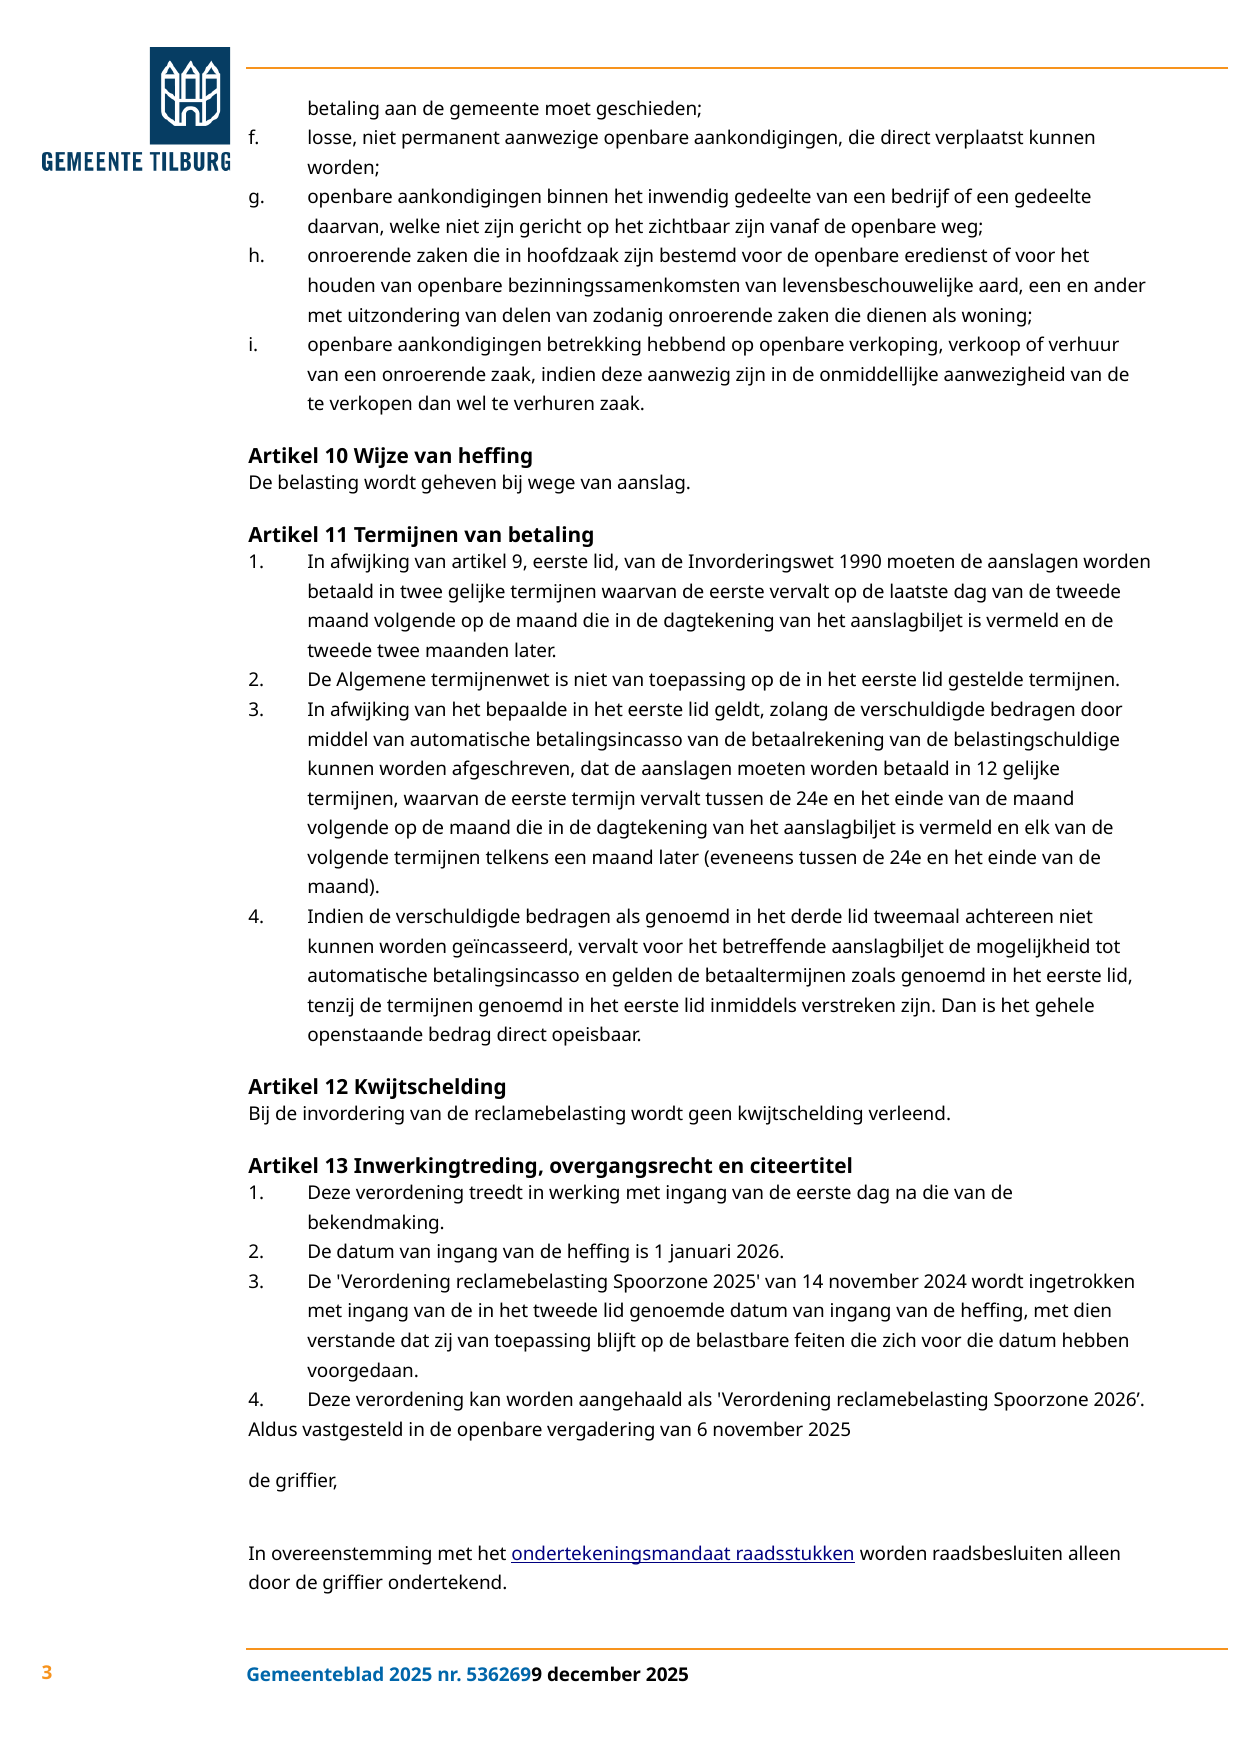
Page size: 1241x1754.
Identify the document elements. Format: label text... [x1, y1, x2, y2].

list openbare aankondigingen binnen het inwendig gedeelte van een bedrijf of een gedeelte daarvan, welke niet zijn gericht op het zichtbaar zijn vanaf de openbare weg; [248, 183, 1152, 239]
list losse, niet permanent aanwezige openbare aankondigingen, die direct verplaatst kunnen worden; [248, 124, 1152, 180]
text Artikel 10 Wijze van heffing [248, 441, 1152, 469]
text Artikel 11 Termijnen van betaling [248, 520, 1152, 548]
picture [41, 47, 231, 172]
text In overeenstemming met het ondertekeningsmandaat raadsstukken worden raadsbesluiten alleen door de griffier ondertekend. [248, 1540, 1152, 1595]
list onroerende zaken die in hoofdzaak zijn bestemd voor de openbare eredienst of voor het houden van openbare bezinningssamenkomsten van levensbeschouwelijke aard, een en ander met uitzondering van delen van zodanig onroerende zaken die dienen als woning; [248, 243, 1152, 328]
list Deze verordening treedt in werking met ingang van de eerste dag na die van de bekendmaking. [248, 1179, 1152, 1235]
text Artikel 13 Inwerkingtreding, overgangsrecht en citeertitel [248, 1151, 1152, 1179]
list In afwijking van het bepaalde in het eerste lid geldt, zolang de verschuldigde bedragen door middel van automatische betalingsincasso van de betaalrekening van de belastingschuldige kunnen worden afgeschreven, dat de aanslagen moeten worden betaald in 12 gelijke termijnen, waarvan de eerste termijn vervalt tussen de 24e en het einde van de maand volgende op de maand die in de dagtekening van het aanslagbiljet is vermeld en elk van de volgende termijnen telkens een maand later (eveneens tussen de 24e en het einde van de maand). [248, 696, 1152, 899]
list Deze verordening kan worden aangehaald als 'Verordening reclamebelasting Spoorzone 2026’. [248, 1386, 1152, 1412]
list De datum van ingang van de heffing is 1 januari 2026. [248, 1238, 1152, 1264]
text Bij de invordering van de reclamebelasting wordt geen kwijtschelding verleend. [248, 1101, 1152, 1126]
list Indien de verschuldigde bedragen als genoemd in het derde lid tweemaal achtereen niet kunnen worden geïncasseerd, vervalt voor het betreffende aanslagbiljet de mogelijkheid tot automatische betalingsincasso en gelden de betaaltermijnen zoals genoemd in het eerste lid, tenzij de termijnen genoemd in het eerste lid inmiddels verstreken zijn. Dan is het gehele openstaande bedrag direct opeisbaar. [248, 903, 1152, 1047]
text Artikel 12 Kwijtschelding [248, 1072, 1152, 1101]
list De Algemene termijnenwet is niet van toepassing op de in het eerste lid gestelde termijnen. [248, 667, 1152, 692]
text De belasting wordt geheven bij wege van aanslag. [248, 469, 1152, 495]
list betaling aan de gemeente moet geschieden; [248, 95, 1152, 121]
text de griffier, [248, 1467, 1152, 1493]
list openbare aankondigingen betrekking hebbend op openbare verkoping, verkoop of verhuur van een onroerende zaak, indien deze aanwezig zijn in de onmiddellijke aanwezigheid van de te verkopen dan wel te verhuren zaak. [248, 331, 1152, 416]
list In afwijking van artikel 9, eerste lid, van de Invorderingswet 1990 moeten de aanslagen worden betaald in twee gelijke termijnen waarvan de eerste vervalt op de laatste dag van de tweede maand volgende op de maand die in de dagtekening van het aanslagbiljet is vermeld en de tweede twee maanden later. [248, 548, 1152, 663]
text Aldus vastgesteld in de openbare vergadering van 6 november 2025 [248, 1416, 1152, 1442]
list De 'Verordening reclamebelasting Spoorzone 2025' van 14 november 2024 wordt ingetrokken met ingang van de in het tweede lid genoemde datum van ingang van de heffing, met dien verstande dat zij van toepassing blijft op de belastbare feiten die zich voor die datum hebben voorgedaan. [248, 1268, 1152, 1383]
